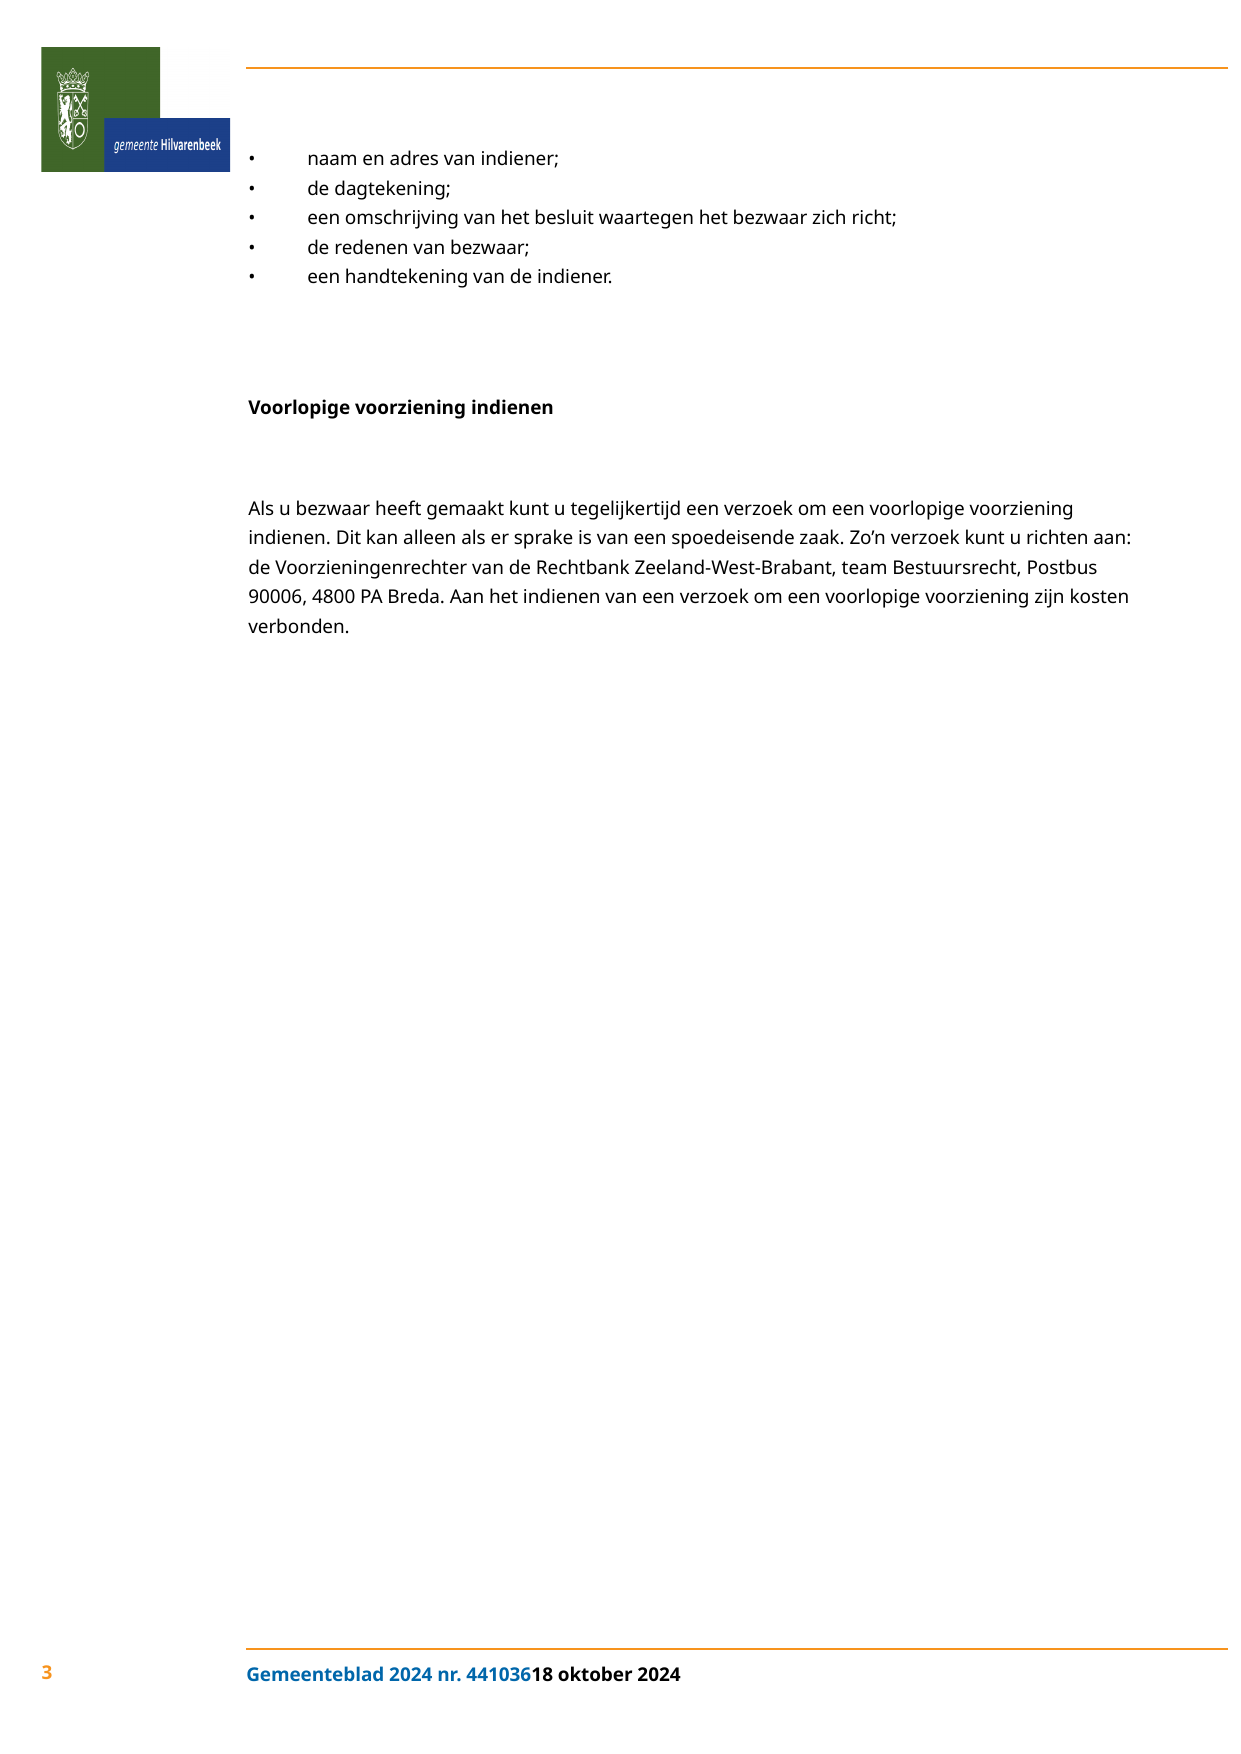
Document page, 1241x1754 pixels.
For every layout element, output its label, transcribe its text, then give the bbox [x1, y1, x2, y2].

text Als u bezwaar heeft gemaakt kunt u tegelijkertijd een verzoek om een voorlopige voorziening indienen. Dit kan alleen als er sprake is van een spoedeisende zaak. Zo’n verzoek kunt u richten aan: de Voorzieningenrechter van de Rechtbank Zeeland-West-Brabant, team Bestuursrecht, Postbus 90006, 4800 PA Breda. Aan het indienen van een verzoek om een voorlopige voorziening zijn kosten verbonden. [248, 495, 1152, 639]
picture [41, 47, 231, 172]
text Voorlopige voorziening indienen [248, 394, 1152, 420]
list een omschrijving van het besluit waartegen het bezwaar zich richt; [248, 204, 1152, 230]
list naam en adres van indiener; [248, 145, 1152, 171]
list de dagtekening; [248, 175, 1152, 201]
list een handtekening van de indiener. [248, 263, 1152, 289]
list de redenen van bezwaar; [248, 234, 1152, 260]
